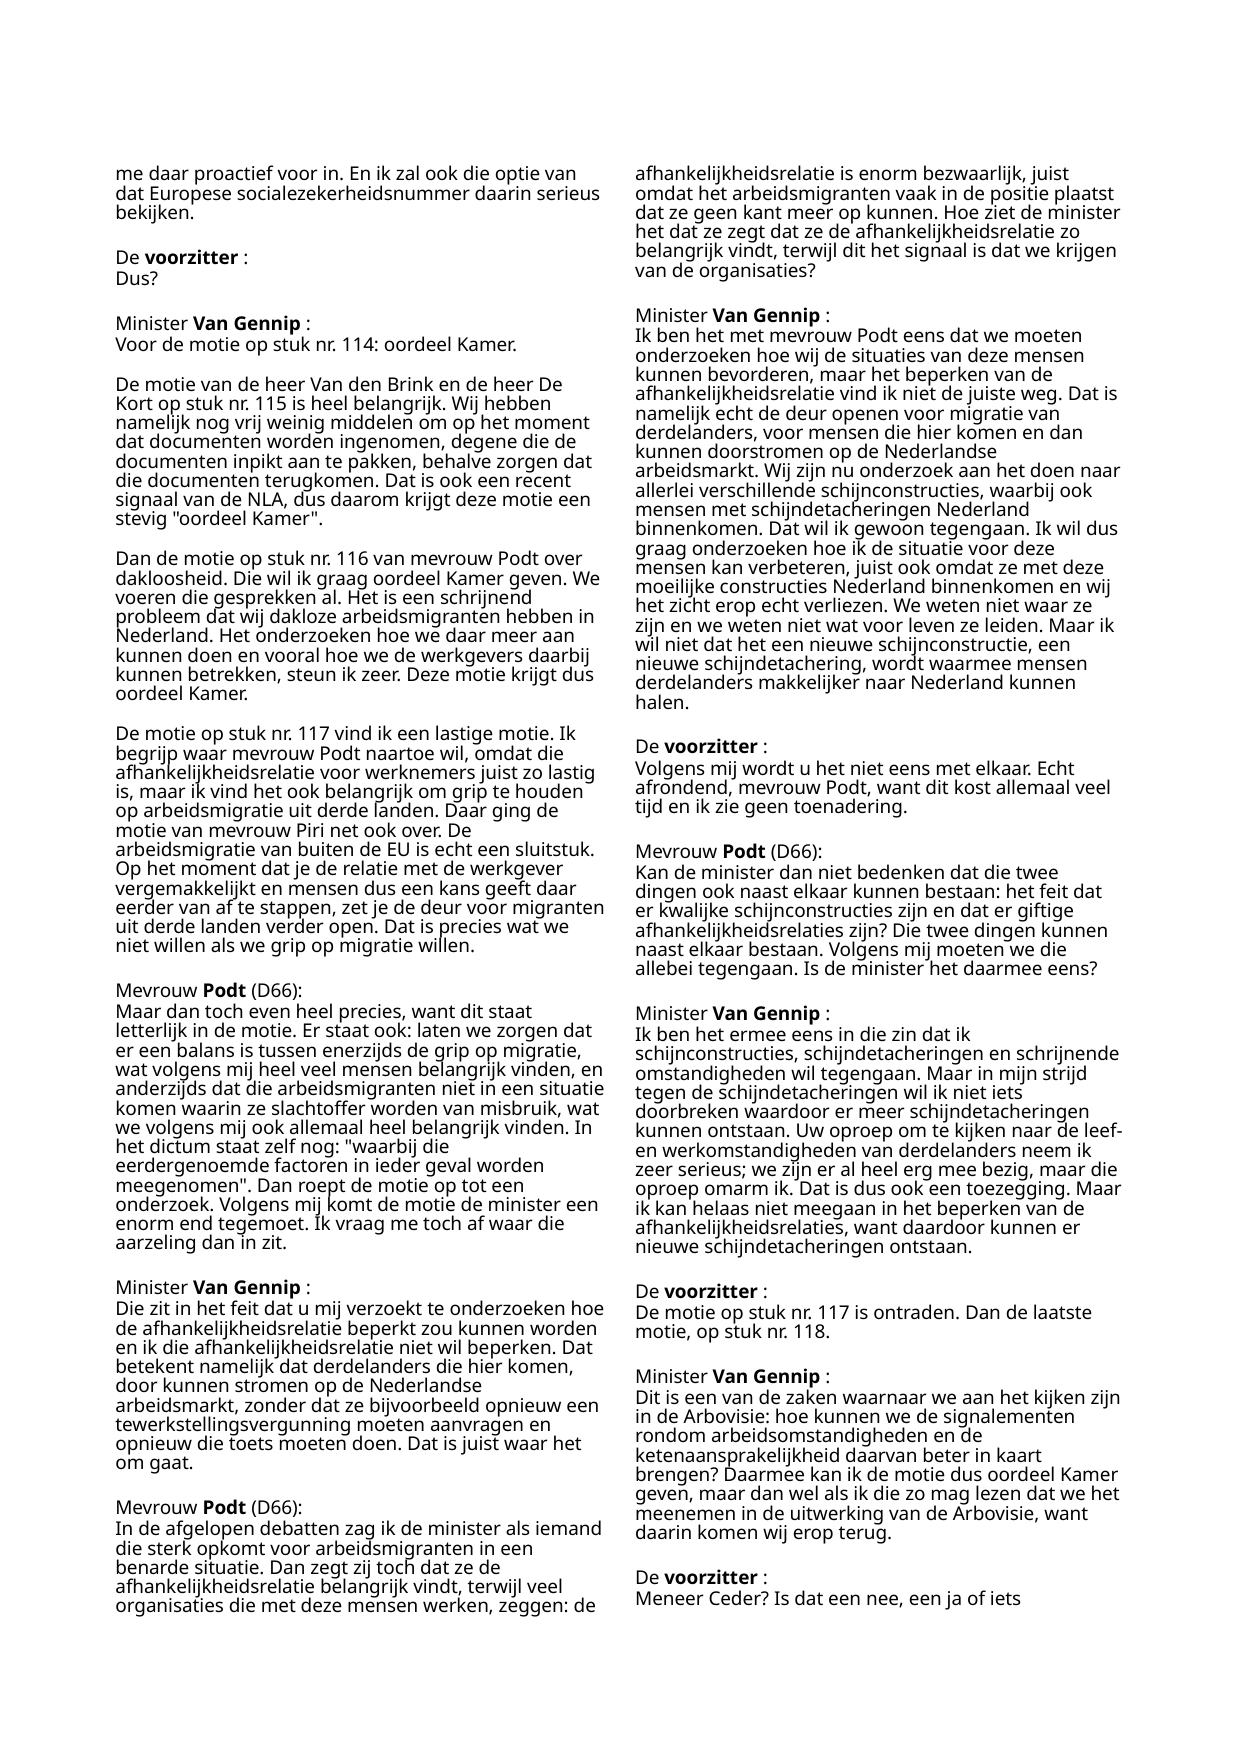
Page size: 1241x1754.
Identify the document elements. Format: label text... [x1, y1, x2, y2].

text Kan de minister dan niet bedenken dat die twee dingen ook naast elkaar kunnen bestaan: het feit dat er kwalijke schijnconstructies zijn en dat er giftige afhankelijkheidsrelaties zijn? Die twee dingen kunnen naast elkaar bestaan. Volgens mij moeten we die allebei tegengaan. Is de minister het daarmee eens? [635, 864, 1125, 979]
text Mevrouw Podt (D66): [115, 977, 605, 1003]
text Minister Van Gennip : [115, 1274, 605, 1300]
text Meneer Ceder? Is dat een nee, een ja of iets [635, 1590, 1125, 1609]
text Die zit in het feit dat u mij verzoekt te onderzoeken hoe de afhankelijkheidsrelatie beperkt zou kunnen worden en ik die afhankelijkheidsrelatie niet wil beperken. Dat betekent namelijk dat derdelanders die hier komen, door kunnen stromen op de Nederlandse arbeidsmarkt, zonder dat ze bijvoorbeeld opnieuw een tewerkstellingsvergunning moeten aanvragen en opnieuw die toets moeten doen. Dat is juist waar het om gaat. [115, 1300, 605, 1474]
text Dan de motie op stuk nr. 116 van mevrouw Podt over dakloosheid. Die wil ik graag oordeel Kamer geven. We voeren die gesprekken al. Het is een schrijnend probleem dat wij dakloze arbeidsmigranten hebben in Nederland. Het onderzoeken hoe we daar meer aan kunnen doen en vooral hoe we de werkgevers daarbij kunnen betrekken, steun ik zeer. Deze motie krijgt dus oordeel Kamer. [115, 550, 605, 704]
text Mevrouw Podt (D66): [635, 838, 1125, 864]
text De motie op stuk nr. 117 is ontraden. Dan de laatste motie, op stuk nr. 118. [635, 1304, 1125, 1342]
text Dit is een van de zaken waarnaar we aan het kijken zijn in de Arbovisie: hoe kunnen we de signalementen rondom arbeidsomstandigheden en de ketenaansprakelijkheid daarvan beter in kaart brengen? Daarmee kan ik de motie dus oordeel Kamer geven, maar dan wel als ik die zo mag lezen dat we het meenemen in de uitwerking van de Arbovisie, want daarin komen wij erop terug. [635, 1389, 1125, 1543]
text Minister Van Gennip : [115, 310, 605, 336]
text In de afgelopen debatten zag ik de minister als iemand die sterk opkomt voor arbeidsmigranten in een benarde situatie. Dan zegt zij toch dat ze de afhankelijkheidsrelatie belangrijk vindt, terwijl veel organisaties die met deze mensen werken, zeggen: de [115, 1520, 605, 1617]
text Minister Van Gennip : [635, 1000, 1125, 1026]
text De voorzitter : [115, 244, 605, 270]
text De motie op stuk nr. 117 vind ik een lastige motie. Ik begrijp waar mevrouw Podt naartoe wil, omdat die afhankelijkheidsrelatie voor werknemers juist zo lastig is, maar ik vind het ook belangrijk om grip te houden op arbeidsmigratie uit derde landen. Daar ging de motie van mevrouw Piri net ook over. De arbeidsmigratie van buiten de EU is echt een sluitstuk. Op het moment dat je de relatie met de werkgever vergemakkelijkt en mensen dus een kans geeft daar eerder van af te stappen, zet je de deur voor migranten uit derde landen verder open. Dat is precies wat we niet willen als we grip op migratie willen. [115, 725, 605, 957]
text De voorzitter : [635, 734, 1125, 759]
text Dus? [115, 270, 605, 289]
text Ik ben het met mevrouw Podt eens dat we moeten onderzoeken hoe wij de situaties van deze mensen kunnen bevorderen, maar het beperken van de afhankelijkheidsrelatie vind ik niet de juiste weg. Dat is namelijk echt de deur openen voor migratie van derdelanders, voor mensen die hier komen en dan kunnen doorstromen op de Nederlandse arbeidsmarkt. Wij zijn nu onderzoek aan het doen naar allerlei verschillende schijnconstructies, waarbij ook mensen met schijndetacheringen Nederland binnenkomen. Dat wil ik gewoon tegengaan. Ik wil dus graag onderzoeken hoe ik de situatie voor deze mensen kan verbeteren, juist ook omdat ze met deze moeilijke constructies Nederland binnenkomen en wij het zicht erop echt verliezen. We weten niet waar ze zijn en we weten niet wat voor leven ze leiden. Maar ik wil niet dat het een nieuwe schijnconstructie, een nieuwe schijndetachering, wordt waarmee mensen derdelanders makkelijker naar Nederland kunnen halen. [635, 327, 1125, 713]
text De voorzitter : [635, 1278, 1125, 1304]
text Ik ben het ermee eens in die zin dat ik schijnconstructies, schijndetacheringen en schrijnende omstandigheden wil tegengaan. Maar in mijn strijd tegen de schijndetacheringen wil ik niet iets doorbreken waardoor er meer schijndetacheringen kunnen ontstaan. Uw oproep om te kijken naar de leef- en werkomstandigheden van derdelanders neem ik zeer serieus; we zijn er al heel erg mee bezig, maar die oproep omarm ik. Dat is dus ook een toezegging. Maar ik kan helaas niet meegaan in het beperken van de afhankelijkheidsrelaties, want daardoor kunnen er nieuwe schijndetacheringen ontstaan. [635, 1026, 1125, 1257]
text Volgens mij wordt u het niet eens met elkaar. Echt afrondend, mevrouw Podt, want dit kost allemaal veel tijd en ik zie geen toenadering. [635, 759, 1125, 817]
text me daar proactief voor in. En ik zal ook die optie van dat Europese socialezekerheidsnummer daarin serieus bekijken. [115, 165, 605, 223]
text Minister Van Gennip : [635, 302, 1125, 327]
text Mevrouw Podt (D66): [115, 1494, 605, 1520]
text Minister Van Gennip : [635, 1363, 1125, 1389]
text De motie van de heer Van den Brink en de heer De Kort op stuk nr. 115 is heel belangrijk. Wij hebben namelijk nog vrij weinig middelen om op het moment dat documenten worden ingenomen, degene die de documenten inpikt aan te pakken, behalve zorgen dat die documenten terugkomen. Dat is ook een recent signaal van de NLA, dus daarom krijgt deze motie een stevig "oordeel Kamer". [115, 376, 605, 530]
text De voorzitter : [635, 1564, 1125, 1590]
text Maar dan toch even heel precies, want dit staat letterlijk in de motie. Er staat ook: laten we zorgen dat er een balans is tussen enerzijds de grip op migratie, wat volgens mij heel veel mensen belangrijk vinden, en anderzijds dat die arbeidsmigranten niet in een situatie komen waarin ze slachtoffer worden van misbruik, wat we volgens mij ook allemaal heel belangrijk vinden. In het dictum staat zelf nog: "waarbij die eerdergenoemde factoren in ieder geval worden meegenomen". Dan roept de motie op tot een onderzoek. Volgens mij komt de motie de minister een enorm end tegemoet. Ik vraag me toch af waar die aarzeling dan in zit. [115, 1003, 605, 1254]
text afhankelijkheidsrelatie is enorm bezwaarlijk, juist omdat het arbeidsmigranten vaak in de positie plaatst dat ze geen kant meer op kunnen. Hoe ziet de minister het dat ze zegt dat ze de afhankelijkheidsrelatie zo belangrijk vindt, terwijl dit het signaal is dat we krijgen van de organisaties? [635, 165, 1125, 281]
text Voor de motie op stuk nr. 114: oordeel Kamer. [115, 336, 605, 355]
